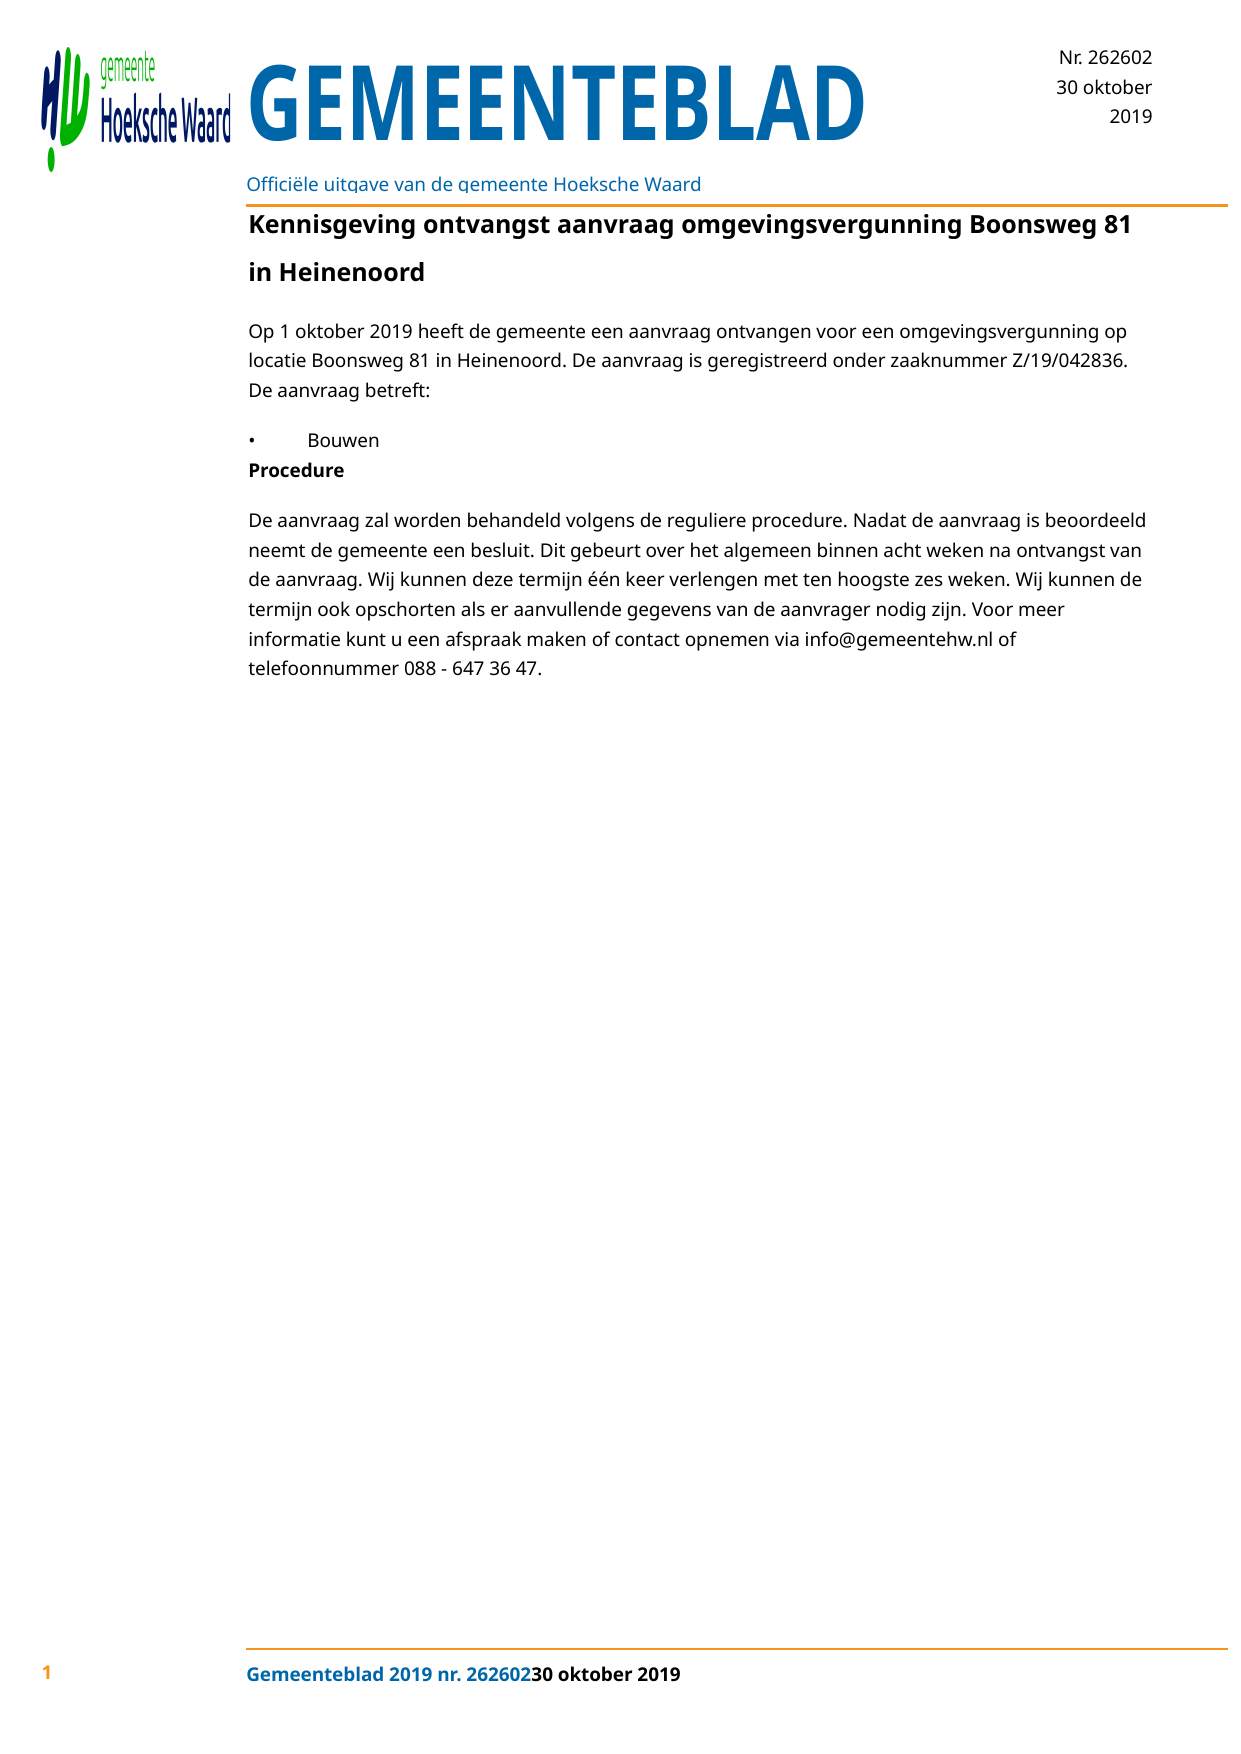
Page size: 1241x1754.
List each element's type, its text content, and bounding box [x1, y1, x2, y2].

picture [41, 47, 231, 172]
text Procedure [248, 457, 1152, 483]
text Op 1 oktober 2019 heeft de gemeente een aanvraag ontvangen voor een omgevingsvergunning op locatie Boonsweg 81 in Heinenoord. De aanvraag is geregistreerd onder zaaknummer Z/19/042836. De aanvraag betreft: [248, 318, 1152, 403]
text De aanvraag zal worden behandeld volgens de reguliere procedure. Nadat de aanvraag is beoordeeld neemt de gemeente een besluit. Dit gebeurt over het algemeen binnen acht weken na ontvangst van de aanvraag. Wij kunnen deze termijn één keer verlengen met ten hoogste zes weken. Wij kunnen de termijn ook opschorten als er aanvullende gegevens van de aanvrager nodig zijn. Voor meer informatie kunt u een afspraak maken of contact opnemen via info@gemeentehw.nl of telefoonnummer 088 - 647 36 47. [248, 507, 1152, 681]
text Kennisgeving ontvangst aanvraag omgevingsvergunning Boonsweg 81 in Heinenoord [248, 207, 1152, 288]
list Bouwen [248, 427, 1152, 453]
